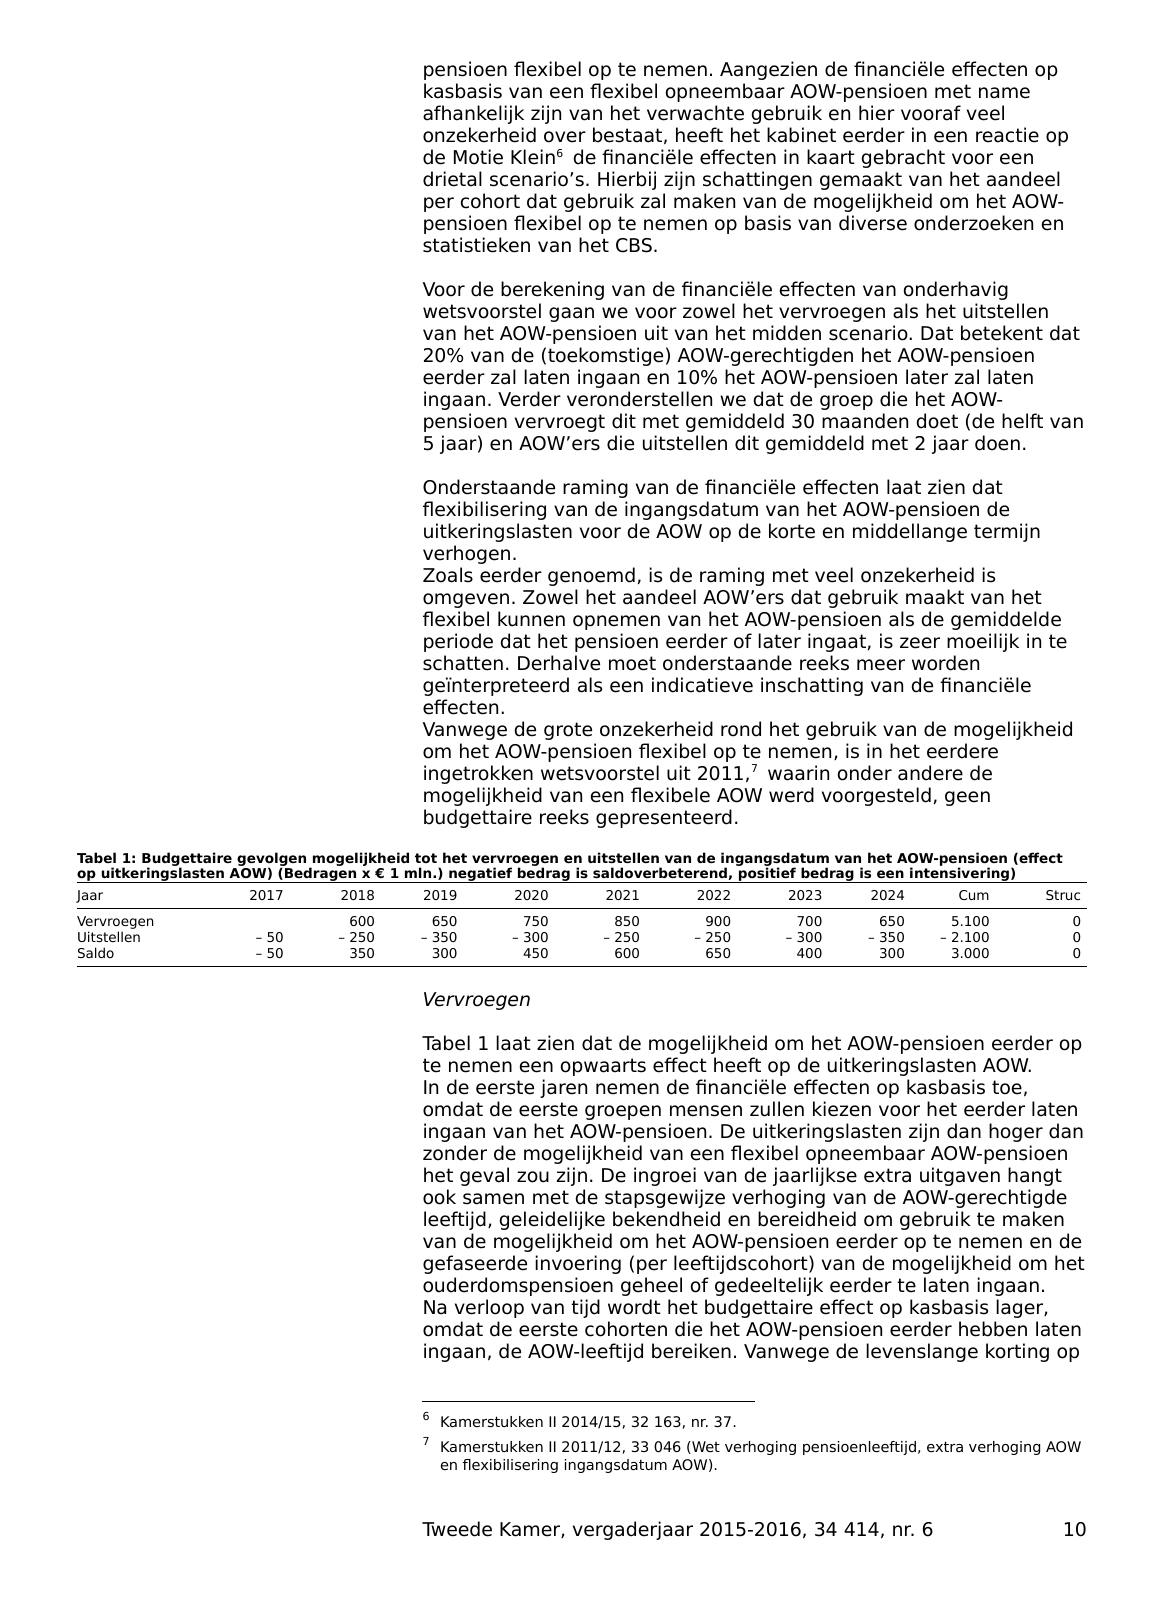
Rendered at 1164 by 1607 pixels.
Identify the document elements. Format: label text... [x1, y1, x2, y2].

text Kamerstukken II 2011/12, 33 046 (Wet verhoging pensioenleeftijd, extra verhoging AOW en flexibilisering ingangsdatum AOW). [422, 1435, 1087, 1474]
table_cell 650 [381, 909, 463, 930]
table_cell Jaar [77, 883, 213, 908]
text Vanwege de grote onzekerheid rond het gebruik van de mogelijkheid om het AOW-pensioen flexibel op te nemen, is in het eerdere ingetrokken wetsvoorstel uit 2011, waarin onder andere de mogelijkheid van een flexibele AOW werd voorgesteld, geen budgettaire reeks gepresenteerd. [422, 719, 1087, 829]
table_cell [214, 909, 289, 930]
table_cell 850 [555, 909, 646, 930]
table_cell – 350 [381, 930, 463, 945]
table_cell 2019 [381, 883, 463, 908]
text Onderstaande raming van de financiële effecten laat zien dat flexibilisering van de ingangsdatum van het AOW-pensioen de uitkeringslasten voor de AOW op de korte en middellange termijn verhogen. [422, 477, 1087, 565]
table_cell 2020 [463, 883, 554, 908]
subtitle Vervroegen [422, 989, 1087, 1011]
table_cell 400 [737, 945, 828, 966]
table_cell 300 [381, 945, 463, 966]
table_cell Uitstellen [77, 930, 213, 945]
table_cell Vervroegen [77, 909, 213, 930]
table_cell 650 [646, 945, 737, 966]
text Tabel 1 laat zien dat de mogelijkheid om het AOW-pensioen eerder op te nemen een opwaarts effect heeft op de uitkeringslasten AOW. [422, 1033, 1087, 1077]
text Voor de berekening van de financiële effecten van onderhavig wetsvoorstel gaan we voor zowel het vervroegen als het uitstellen van het AOW-pensioen uit van het midden scenario. Dat betekent dat 20% van de (toekomstige) AOW-gerechtigden het AOW-pensioen eerder zal laten ingaan en 10% het AOW-pensioen later zal laten ingaan. Verder veronderstellen we dat de groep die het AOW-pensioen vervroegt dit met gemiddeld 30 maanden doet (de helft van 5 jaar) en AOW’ers die uitstellen dit gemiddeld met 2 jaar doen. [422, 279, 1087, 455]
text Na verloop van tijd wordt het budgettaire effect op kasbasis lager, omdat de eerste cohorten die het AOW-pensioen eerder hebben laten ingaan, de AOW-leeftijd bereiken. Vanwege de levenslange korting op [422, 1297, 1087, 1363]
table_cell – 300 [463, 930, 554, 945]
table_cell Cum [911, 883, 995, 908]
table_header Tabel 1: Budgettaire gevolgen mogelijkheid tot het vervroegen en uitstellen van de ingangsdatum van het AOW-pensioen (effect op uitkeringslasten AOW) (Bedragen x € 1 mln.) negatief bedrag is saldoverbeterend, positief bedrag is een intensivering) [77, 851, 1087, 882]
table_cell 0 [995, 909, 1087, 930]
table_cell Struc [995, 883, 1087, 908]
table_cell 0 [995, 945, 1087, 966]
table_cell 650 [828, 909, 911, 930]
table_cell 300 [828, 945, 911, 966]
table_cell – 250 [290, 930, 381, 945]
table_cell 2017 [214, 883, 289, 908]
table_cell Saldo [77, 945, 213, 966]
table_cell 0 [995, 930, 1087, 945]
table_cell 3.000 [911, 945, 995, 966]
table_cell – 50 [214, 945, 289, 966]
table_cell 2021 [555, 883, 646, 908]
table_cell – 300 [737, 930, 828, 945]
table_cell 5.100 [911, 909, 995, 930]
text In de eerste jaren nemen de financiële effecten op kasbasis toe, omdat de eerste groepen mensen zullen kiezen voor het eerder laten ingaan van het AOW-pensioen. De uitkeringslasten zijn dan hoger dan zonder de mogelijkheid van een flexibel opneembaar AOW-pensioen het geval zou zijn. De ingroei van de jaarlijkse extra uitgaven hangt ook samen met de stapsgewijze verhoging van de AOW-gerechtigde leeftijd, geleidelijke bekendheid en bereidheid om gebruik te maken van de mogelijkheid om het AOW-pensioen eerder op te nemen en de gefaseerde invoering (per leeftijdscohort) van de mogelijkheid om het ouderdomspensioen geheel of gedeeltelijk eerder te laten ingaan. [422, 1077, 1087, 1297]
text pensioen flexibel op te nemen. Aangezien de financiële effecten op kasbasis van een flexibel opneembaar AOW-pensioen met name afhankelijk zijn van het verwachte gebruik en hier vooraf veel onzekerheid over bestaat, heeft het kabinet eerder in een reactie op de Motie Klein de financiële effecten in kaart gebracht voor een drietal scenario’s. Hierbij zijn schattingen gemaakt van het aandeel per cohort dat gebruik zal maken van de mogelijkheid om het AOW-pensioen flexibel op te nemen op basis van diverse onderzoeken en statistieken van het CBS. [422, 59, 1087, 257]
table_cell 450 [463, 945, 554, 966]
text Kamerstukken II 2014/15, 32 163, nr. 37. [422, 1410, 1087, 1432]
table_cell 2024 [828, 883, 911, 908]
table_cell – 350 [828, 930, 911, 945]
table_cell 2023 [737, 883, 828, 908]
table_cell 600 [555, 945, 646, 966]
table_cell 2018 [290, 883, 381, 908]
table_cell 900 [646, 909, 737, 930]
table_cell 350 [290, 945, 381, 966]
table_cell – 250 [555, 930, 646, 945]
text Zoals eerder genoemd, is de raming met veel onzekerheid is omgeven. Zowel het aandeel AOW’ers dat gebruik maakt van het flexibel kunnen opnemen van het AOW-pensioen als de gemiddelde periode dat het pensioen eerder of later ingaat, is zeer moeilijk in te schatten. Derhalve moet onderstaande reeks meer worden geïnterpreteerd als een indicatieve inschatting van de financiële effecten. [422, 565, 1087, 719]
table_cell 750 [463, 909, 554, 930]
table_cell – 2.100 [911, 930, 995, 945]
table_cell 600 [290, 909, 381, 930]
table_cell – 50 [214, 930, 289, 945]
table_cell 2022 [646, 883, 737, 908]
table_cell 700 [737, 909, 828, 930]
table_cell – 250 [646, 930, 737, 945]
